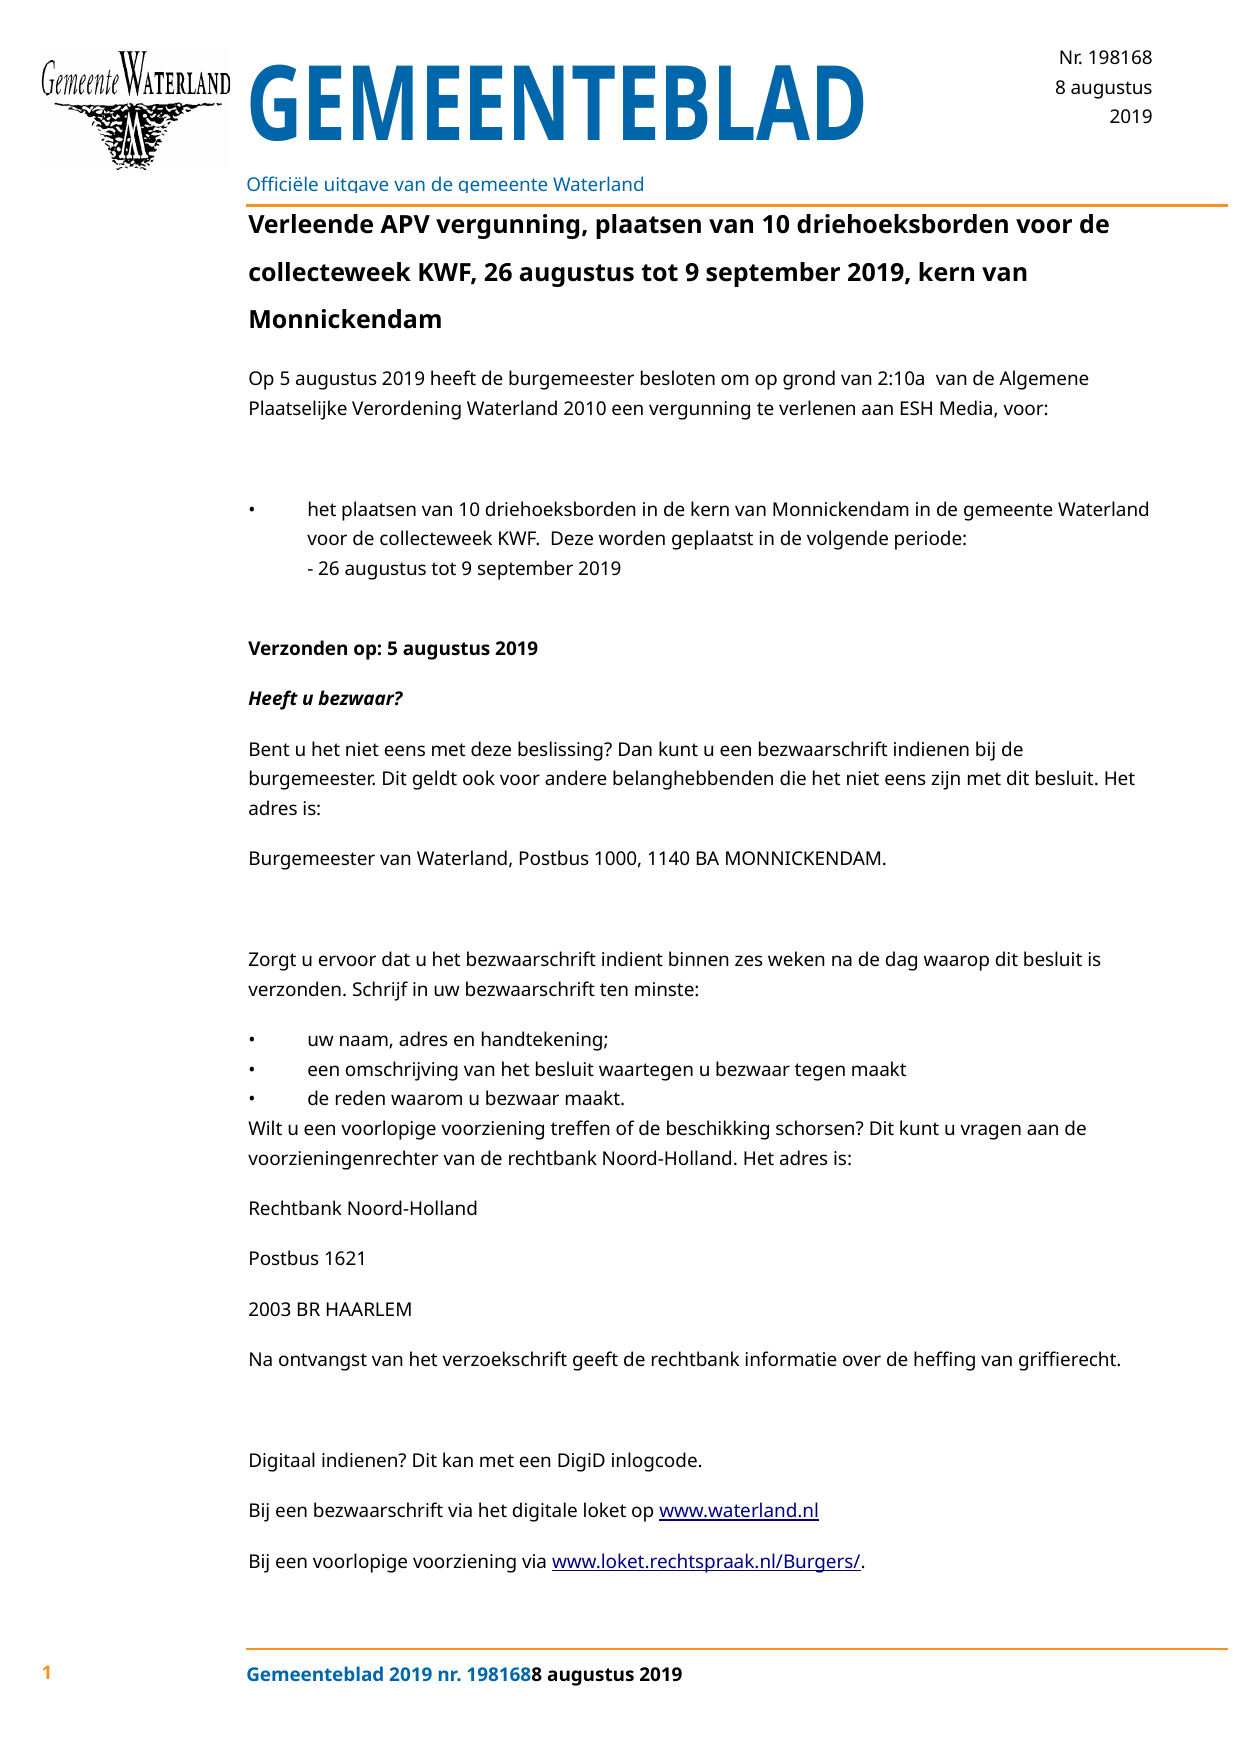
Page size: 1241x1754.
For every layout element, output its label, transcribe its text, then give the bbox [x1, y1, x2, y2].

list het plaatsen van 10 driehoeksborden in de kern van Monnickendam in de gemeente Waterland voor de collecteweek KWF. Deze worden geplaatst in de volgende periode: [248, 496, 1152, 551]
list een omschrijving van het besluit waartegen u bezwaar tegen maakt [248, 1056, 1152, 1082]
text Zorgt u ervoor dat u het bezwaarschrift indient binnen zes weken na de dag waarop dit besluit is verzonden. Schrijf in uw bezwaarschrift ten minste: [248, 946, 1152, 1002]
text Na ontvangst van het verzoekschrift geeft de rechtbank informatie over de heffing van griffierecht. [248, 1346, 1152, 1372]
text Heeft u bezwaar? [248, 686, 1152, 711]
list - 26 augustus tot 9 september 2019 [248, 555, 1152, 581]
list de reden waarom u bezwaar maakt. [248, 1086, 1152, 1111]
list uw naam, adres en handtekening; [248, 1026, 1152, 1052]
text Bij een voorlopige voorziening via www.loket.rechtspraak.nl/Burgers/. [248, 1548, 1152, 1574]
text Burgemeester van Waterland, Postbus 1000, 1140 BA MONNICKENDAM. [248, 846, 1152, 871]
text Wilt u een voorlopige voorziening treffen of de beschikking schorsen? Dit kunt u vragen aan de voorzieningenrechter van de rechtbank Noord-Holland. Het adres is: [248, 1115, 1152, 1170]
text Postbus 1621 [248, 1246, 1152, 1271]
text Rechtbank Noord-Holland [248, 1195, 1152, 1221]
text Verzonden op: 5 augustus 2019 [248, 635, 1152, 661]
text Bent u het niet eens met deze beslissing? Dan kunt u een bezwaarschrift indienen bij de burgemeester. Dit geldt ook voor andere belanghebbenden die het niet eens zijn met dit besluit. Het adres is: [248, 736, 1152, 821]
text 2003 BR HAARLEM [248, 1296, 1152, 1322]
text Digitaal indienen? Dit kan met een DigiD inlogcode. [248, 1447, 1152, 1473]
text Bij een bezwaarschrift via het digitale loket op www.waterland.nl [248, 1498, 1152, 1523]
picture [41, 47, 231, 172]
text Verleende APV vergunning, plaatsen van 10 driehoeksborden voor de collecteweek KWF, 26 augustus tot 9 september 2019, kern van Monnickendam [248, 207, 1152, 336]
text Op 5 augustus 2019 heeft de burgemeester besloten om op grond van 2:10a van de Algemene Plaatselijke Verordening Waterland 2010 een vergunning te verlenen aan ESH Media, voor: [248, 366, 1152, 421]
